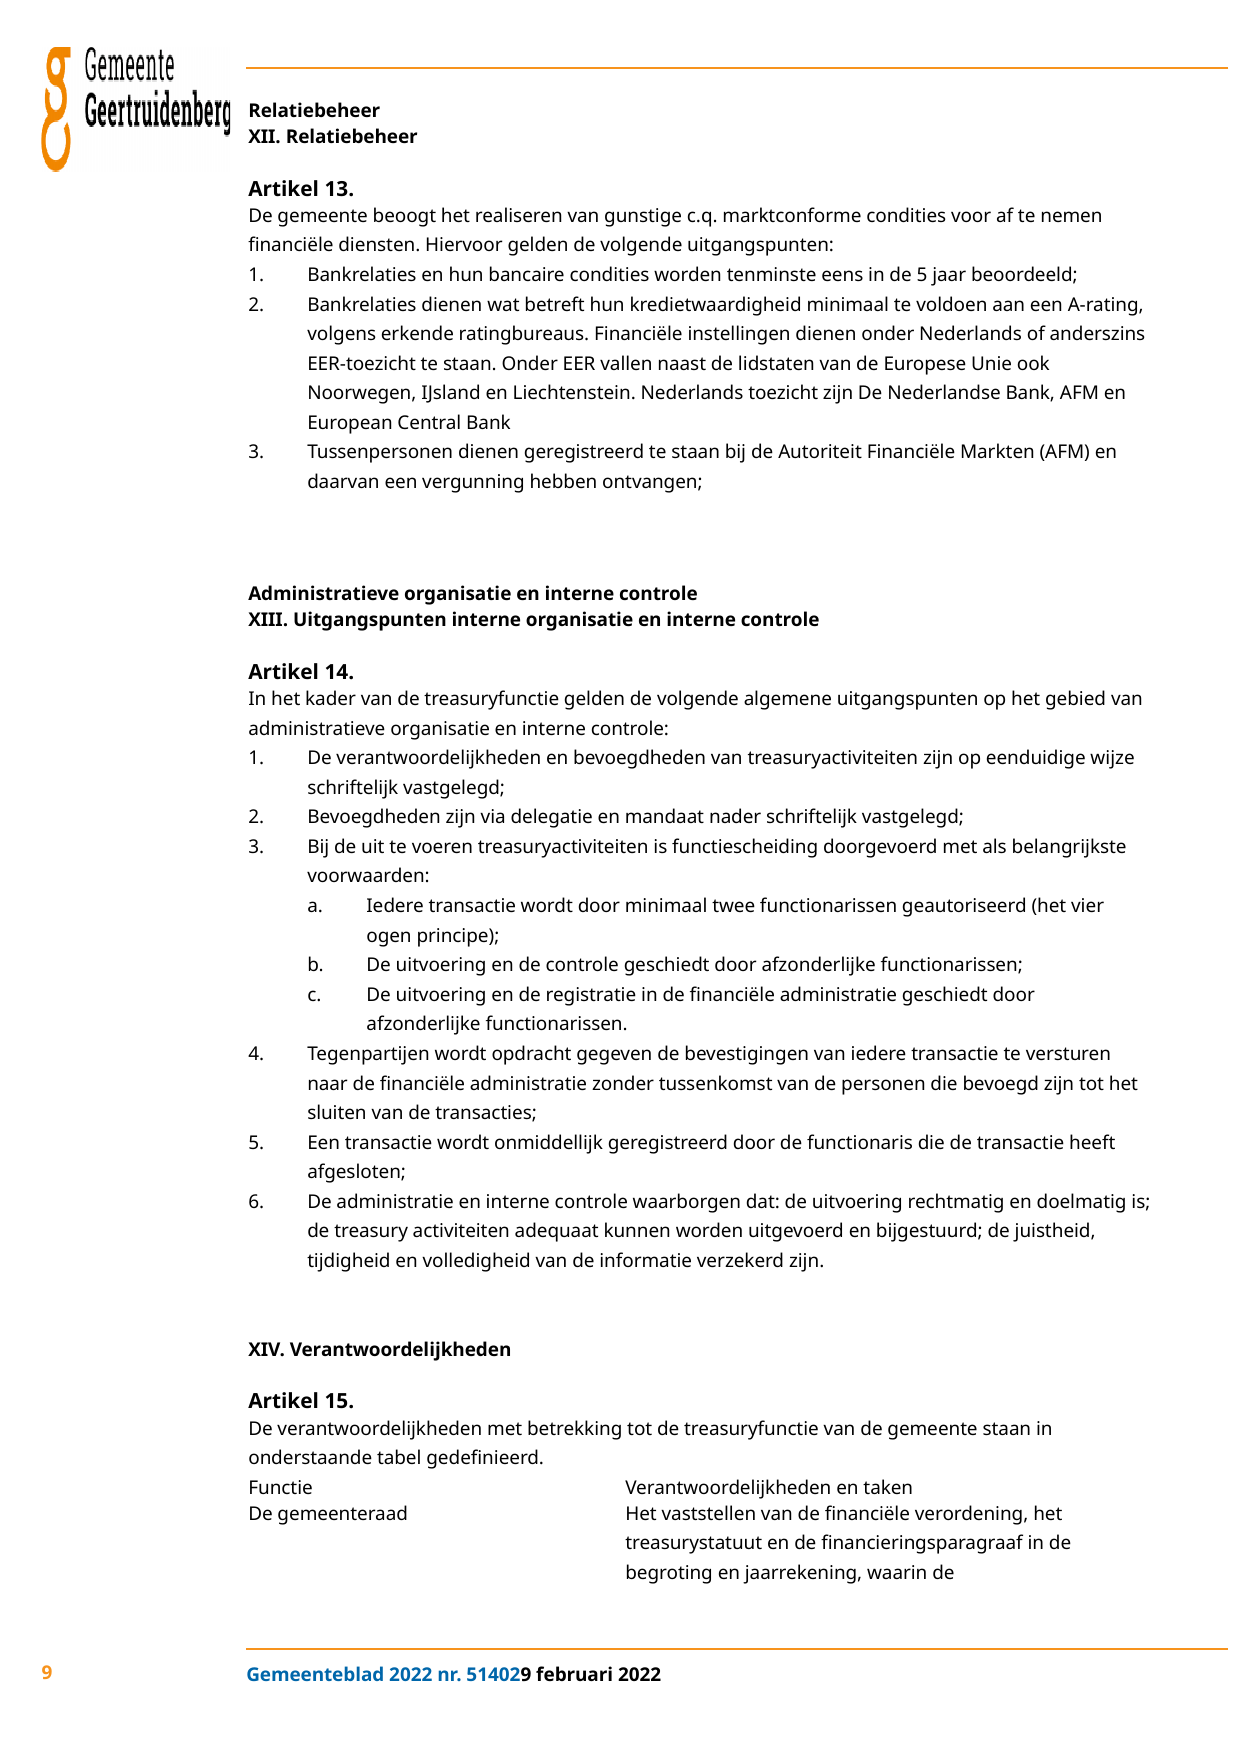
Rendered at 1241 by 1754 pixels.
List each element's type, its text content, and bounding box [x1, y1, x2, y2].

list De verantwoordelijkheden en bevoegdheden van treasuryactiviteiten zijn op eenduidige wijze schriftelijk vastgelegd; [248, 744, 1152, 800]
text Artikel 15. [248, 1386, 1152, 1415]
text XIII. Uitgangspunten interne organisatie en interne controle [248, 606, 1152, 632]
list Een transactie wordt onmiddellijk geregistreerd door de functionaris die de transactie heeft afgesloten; [248, 1129, 1152, 1184]
text De verantwoordelijkheden met betrekking tot de treasuryfunctie van de gemeente staan in onderstaande tabel gedefinieerd. [248, 1415, 1152, 1470]
text In het kader van de treasuryfunctie gelden de volgende algemene uitgangspunten op het gebied van administratieve organisatie en interne controle: [248, 685, 1152, 741]
text Artikel 13. [248, 174, 1152, 202]
text Administratieve organisatie en interne controle [248, 578, 1152, 606]
list De uitvoering en de controle geschiedt door afzonderlijke functionarissen; [307, 951, 1152, 977]
list Tegenpartijen wordt opdracht gegeven de bevestigingen van iedere transactie te versturen naar de financiële administratie zonder tussenkomst van de personen die bevoegd zijn tot het sluiten van de transacties; [248, 1040, 1152, 1125]
text De gemeente beoogt het realiseren van gunstige c.q. marktconforme condities voor af te nemen financiële diensten. Hiervoor gelden de volgende uitgangspunten: [248, 202, 1152, 257]
table_cell De gemeenteraad [248, 1500, 625, 1585]
picture [41, 47, 231, 172]
text Artikel 14. [248, 657, 1152, 685]
text XII. Relatiebeheer [248, 123, 1152, 149]
text XIV. Verantwoordelijkheden [248, 1336, 1152, 1362]
list De uitvoering en de registratie in de financiële administratie geschiedt door afzonderlijke functionarissen. [307, 981, 1152, 1036]
list Bankrelaties en hun bancaire condities worden tenminste eens in de 5 jaar beoordeeld; [248, 261, 1152, 287]
list Bevoegdheden zijn via delegatie en mandaat nader schriftelijk vastgelegd; [248, 803, 1152, 829]
table_header Functie [248, 1474, 625, 1500]
list Bankrelaties dienen wat betreft hun kredietwaardigheid minimaal te voldoen aan een A-rating, volgens erkende ratingbureaus. Financiële instellingen dienen onder Nederlands of anderszins EER-toezicht te staan. Onder EER vallen naast de lidstaten van de Europese Unie ook Noorwegen, IJsland en Liechtenstein. Nederlands toezicht zijn De Nederlandse Bank, AFM en European Central Bank [248, 291, 1152, 435]
table_header Verantwoordelijkheden en taken [625, 1474, 1152, 1500]
list Tussenpersonen dienen geregistreerd te staan bij de Autoriteit Financiële Markten (AFM) en daarvan een vergunning hebben ontvangen; [248, 439, 1152, 494]
list De administratie en interne controle waarborgen dat: de uitvoering rechtmatig en doelmatig is; de treasury activiteiten adequaat kunnen worden uitgevoerd en bijgestuurd; de juistheid, tijdigheid en volledigheid van de informatie verzekerd zijn. [248, 1188, 1152, 1273]
text Relatiebeheer [248, 95, 1152, 123]
list Bij de uit te voeren treasuryactiviteiten is functiescheiding doorgevoerd met als belangrijkste voorwaarden: [248, 833, 1152, 888]
table_cell Het vaststellen van de financiële verordening, het treasurystatuut en de financieringsparagraaf in de begroting en jaarrekening, waarin de [625, 1500, 1152, 1585]
list Iedere transactie wordt door minimaal twee functionarissen geautoriseerd (het vier ogen principe); [307, 892, 1152, 948]
